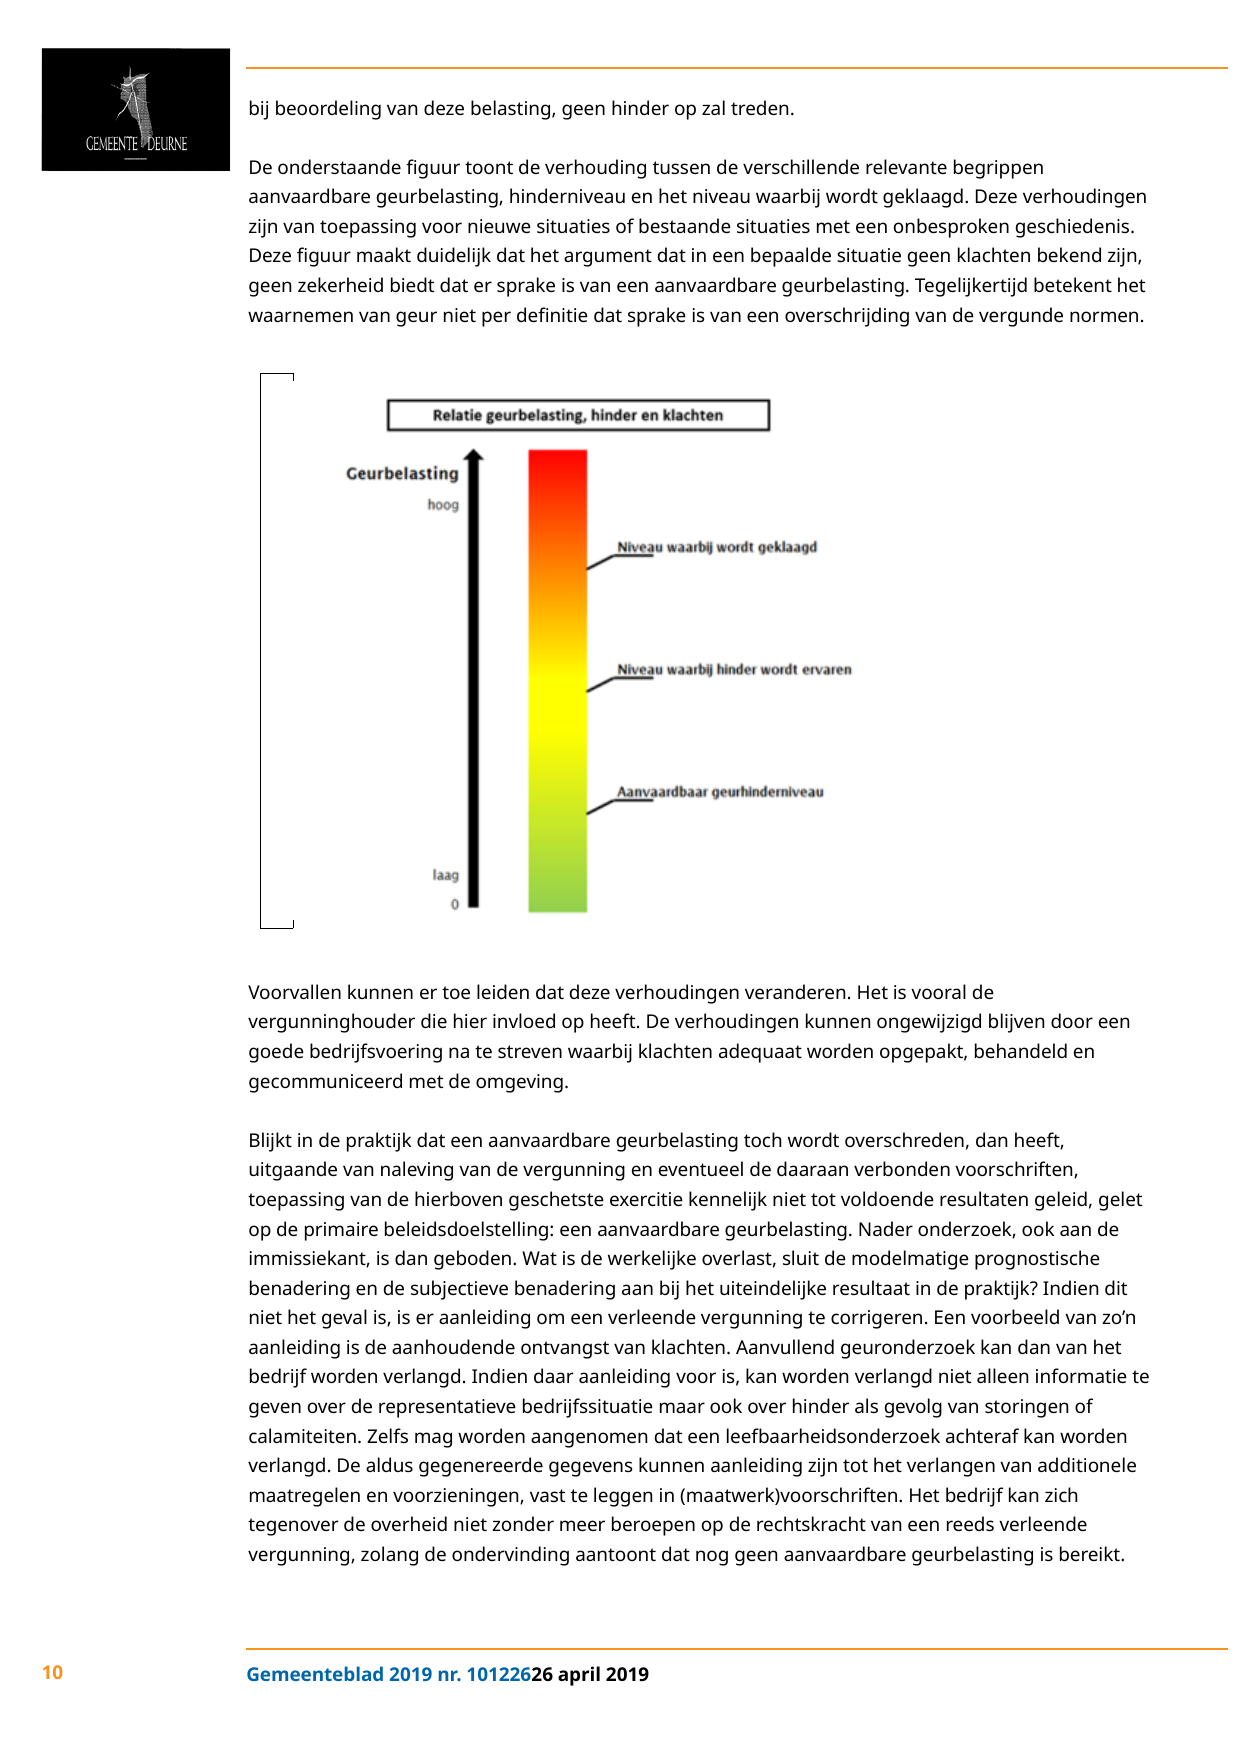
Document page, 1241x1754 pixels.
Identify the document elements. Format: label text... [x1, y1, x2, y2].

picture [268, 381, 860, 920]
picture [41, 47, 231, 172]
text De onderstaande figuur toont de verhouding tussen de verschillende relevante begrippen aanvaardbare geurbelasting, hinderniveau en het niveau waarbij wordt geklaagd. Deze verhoudingen zijn van toepassing voor nieuwe situaties of bestaande situaties met een onbesproken geschiedenis. Deze figuur maakt duidelijk dat het argument dat in een bepaalde situatie geen klachten bekend zijn, geen zekerheid biedt dat er sprake is van een aanvaardbare geurbelasting. Tegelijkertijd betekent het waarnemen van geur niet per definitie dat sprake is van een overschrijding van de vergunde normen. [248, 154, 1152, 328]
text Voorvallen kunnen er toe leiden dat deze verhoudingen veranderen. Het is vooral de vergunninghouder die hier invloed op heeft. De verhoudingen kunnen ongewijzigd blijven door een goede bedrijfsvoering na te streven waarbij klachten adequaat worden opgepakt, behandeld en gecommuniceerd met de omgeving. [248, 979, 1152, 1094]
text bij beoordeling van deze belasting, geen hinder op zal treden. [248, 95, 1152, 121]
text Blijkt in de praktijk dat een aanvaardbare geurbelasting toch wordt overschreden, dan heeft, uitgaande van naleving van de vergunning en eventueel de daaraan verbonden voorschriften, toepassing van de hierboven geschetste exercitie kennelijk niet tot voldoende resultaten geleid, gelet op de primaire beleidsdoelstelling: een aanvaardbare geurbelasting. Nader onderzoek, ook aan de immissiekant, is dan geboden. Wat is de werkelijke overlast, sluit de modelmatige prognostische benadering en de subjectieve benadering aan bij het uiteindelijke resultaat in de praktijk? Indien dit niet het geval is, is er aanleiding om een verleende vergunning te corrigeren. Een voorbeeld van zo’n aanleiding is de aanhoudende ontvangst van klachten. Aanvullend geuronderzoek kan dan van het bedrijf worden verlangd. Indien daar aanleiding voor is, kan worden verlangd niet alleen informatie te geven over de representatieve bedrijfssituatie maar ook over hinder als gevolg van storingen of calamiteiten. Zelfs mag worden aangenomen dat een leefbaarheidsonderzoek achteraf kan worden verlangd. De aldus gegenereerde gegevens kunnen aanleiding zijn tot het verlangen van additionele maatregelen en voorzieningen, vast te leggen in (maatwerk)voorschriften. Het bedrijf kan zich tegenover de overheid niet zonder meer beroepen op de rechtskracht van een reeds verleende vergunning, zolang de ondervinding aantoont dat nog geen aanvaardbare geurbelasting is bereikt. [248, 1127, 1152, 1567]
